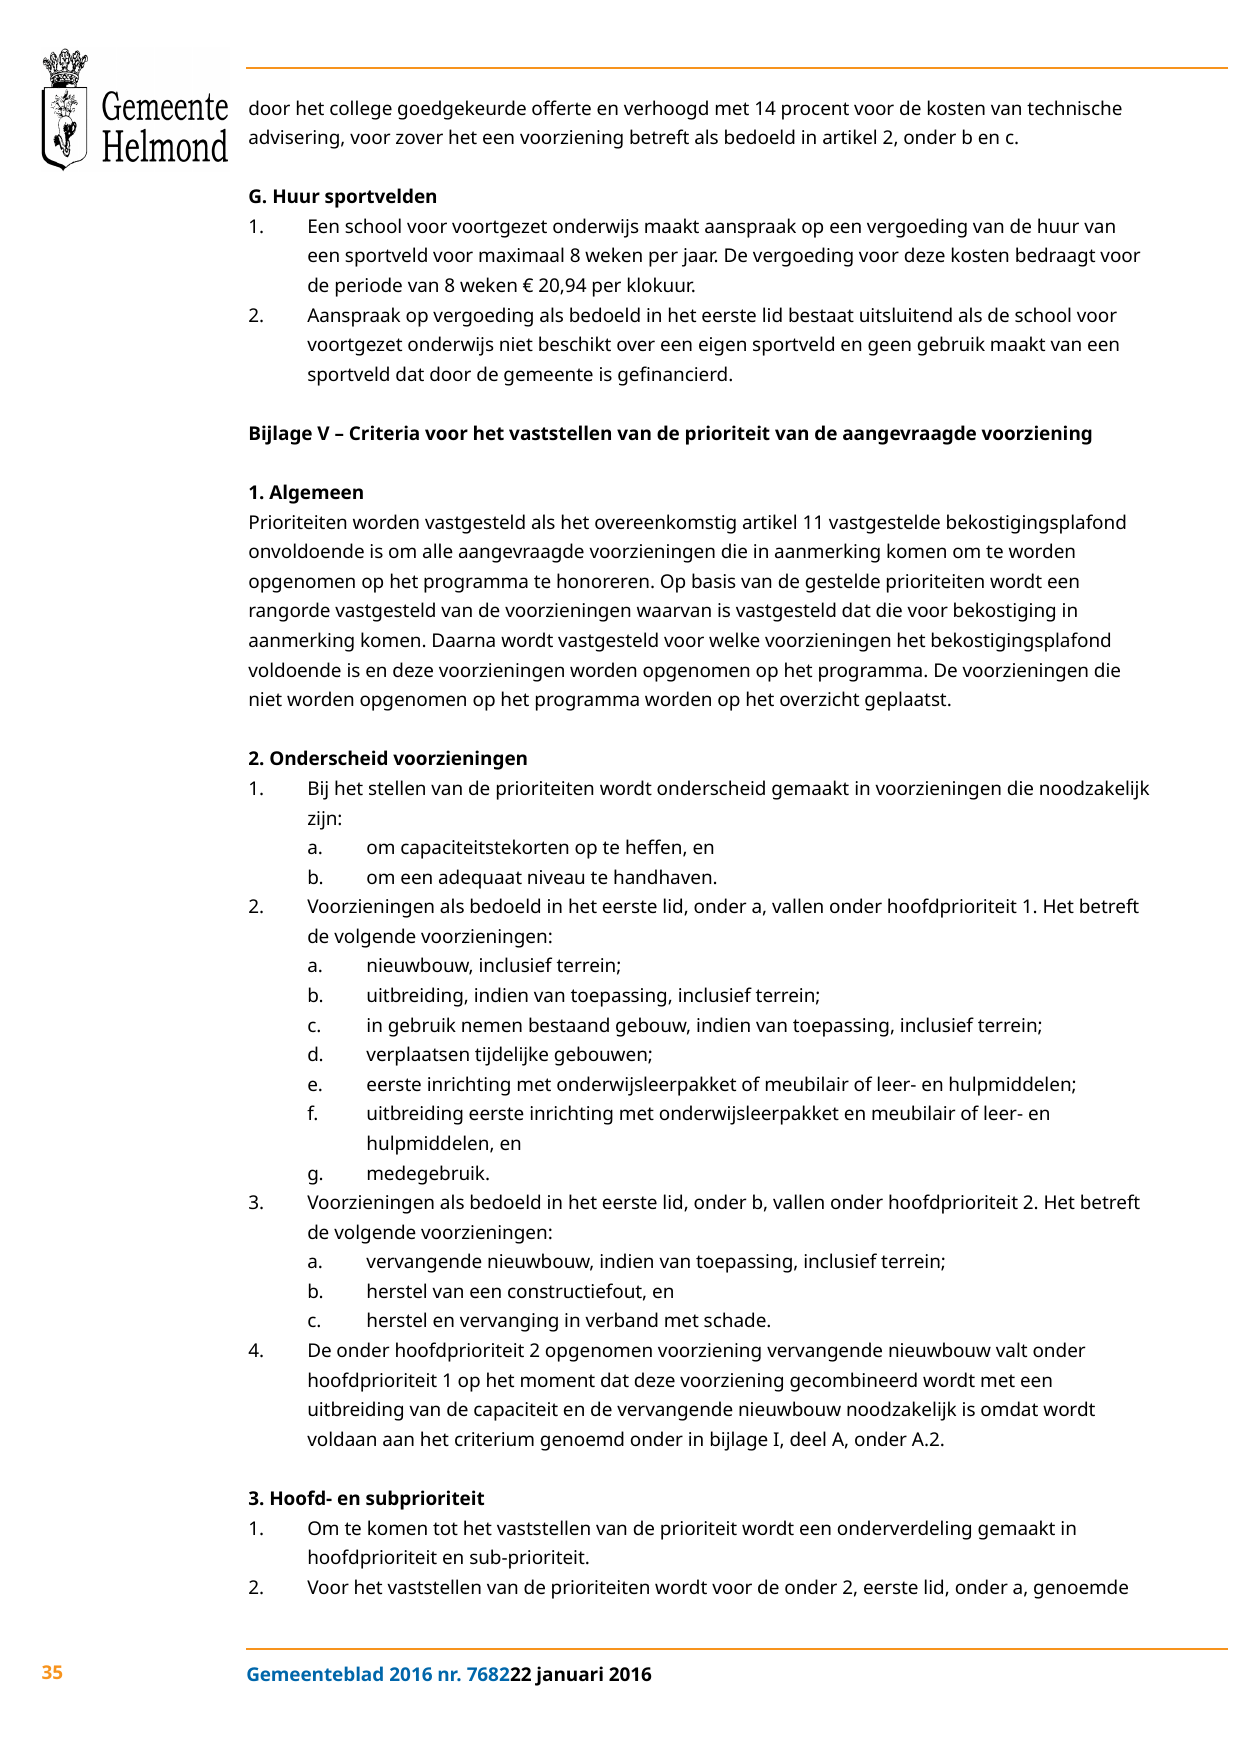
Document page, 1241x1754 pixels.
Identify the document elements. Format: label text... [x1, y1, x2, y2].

list herstel en vervanging in verband met schade. [307, 1308, 1152, 1333]
list medegebruik. [307, 1160, 1152, 1186]
list verplaatsen tijdelijke gebouwen; [307, 1041, 1152, 1067]
list Een school voor voortgezet onderwijs maakt aanspraak op een vergoeding van de huur van een sportveld voor maximaal 8 weken per jaar. De vergoeding voor deze kosten bedraagt voor de periode van 8 weken € 20,94 per klokuur. [248, 213, 1152, 298]
list Voorzieningen als bedoeld in het eerste lid, onder b, vallen onder hoofdprioriteit 2. Het betreft de volgende voorzieningen: [248, 1189, 1152, 1245]
text Bijlage V – Criteria voor het vaststellen van de prioriteit van de aangevraagde voorziening [248, 420, 1152, 446]
list om een adequaat niveau te handhaven. [307, 864, 1152, 890]
text 1. Algemeen [248, 479, 1152, 505]
text 3. Hoofd- en subprioriteit [248, 1485, 1152, 1511]
list vervangende nieuwbouw, indien van toepassing, inclusief terrein; [307, 1248, 1152, 1274]
list in gebruik nemen bestaand gebouw, indien van toepassing, inclusief terrein; [307, 1012, 1152, 1038]
list Om te komen tot het vaststellen van de prioriteit wordt een onderverdeling gemaakt in hoofdprioriteit en sub-prioriteit. [248, 1515, 1152, 1570]
list Voorzieningen als bedoeld in het eerste lid, onder a, vallen onder hoofdprioriteit 1. Het betreft de volgende voorzieningen: [248, 893, 1152, 949]
list Voor het vaststellen van de prioriteiten wordt voor de onder 2, eerste lid, onder a, genoemde [248, 1574, 1152, 1600]
text 2. Onderscheid voorzieningen [248, 746, 1152, 771]
list om capaciteitstekorten op te heffen, en [307, 834, 1152, 860]
list Aanspraak op vergoeding als bedoeld in het eerste lid bestaat uitsluitend als de school voor voortgezet onderwijs niet beschikt over een eigen sportveld en geen gebruik maakt van een sportveld dat door de gemeente is gefinancierd. [248, 302, 1152, 387]
list Bij het stellen van de prioriteiten wordt onderscheid gemaakt in voorzieningen die noodzakelijk zijn: [248, 775, 1152, 831]
list uitbreiding, indien van toepassing, inclusief terrein; [307, 982, 1152, 1008]
list De onder hoofdprioriteit 2 opgenomen voorziening vervangende nieuwbouw valt onder hoofdprioriteit 1 op het moment dat deze voorziening gecombineerd wordt met een uitbreiding van de capaciteit en de vervangende nieuwbouw noodzakelijk is omdat wordt voldaan aan het criterium genoemd onder in bijlage I, deel A, onder A.2. [248, 1337, 1152, 1452]
text G. Huur sportvelden [248, 183, 1152, 209]
list eerste inrichting met onderwijsleerpakket of meubilair of leer- en hulpmiddelen; [307, 1071, 1152, 1097]
list nieuwbouw, inclusief terrein; [307, 953, 1152, 978]
text Prioriteiten worden vastgesteld als het overeenkomstig artikel 11 vastgestelde bekostigingsplafond onvoldoende is om alle aangevraagde voorzieningen die in aanmerking komen om te worden opgenomen op het programma te honoreren. Op basis van de gestelde prioriteiten wordt een rangorde vastgesteld van de voorzieningen waarvan is vastgesteld dat die voor bekostiging in aanmerking komen. Daarna wordt vastgesteld voor welke voorzieningen het bekostigingsplafond voldoende is en deze voorzieningen worden opgenomen op het programma. De voorzieningen die niet worden opgenomen op het programma worden op het overzicht geplaatst. [248, 509, 1152, 712]
list uitbreiding eerste inrichting met onderwijsleerpakket en meubilair of leer- en hulpmiddelen, en [307, 1101, 1152, 1156]
text door het college goedgekeurde offerte en verhoogd met 14 procent voor de kosten van technische advisering, voor zover het een voorziening betreft als bedoeld in artikel 2, onder b en c. [248, 95, 1152, 150]
picture [41, 47, 231, 172]
list herstel van een constructiefout, en [307, 1278, 1152, 1304]
